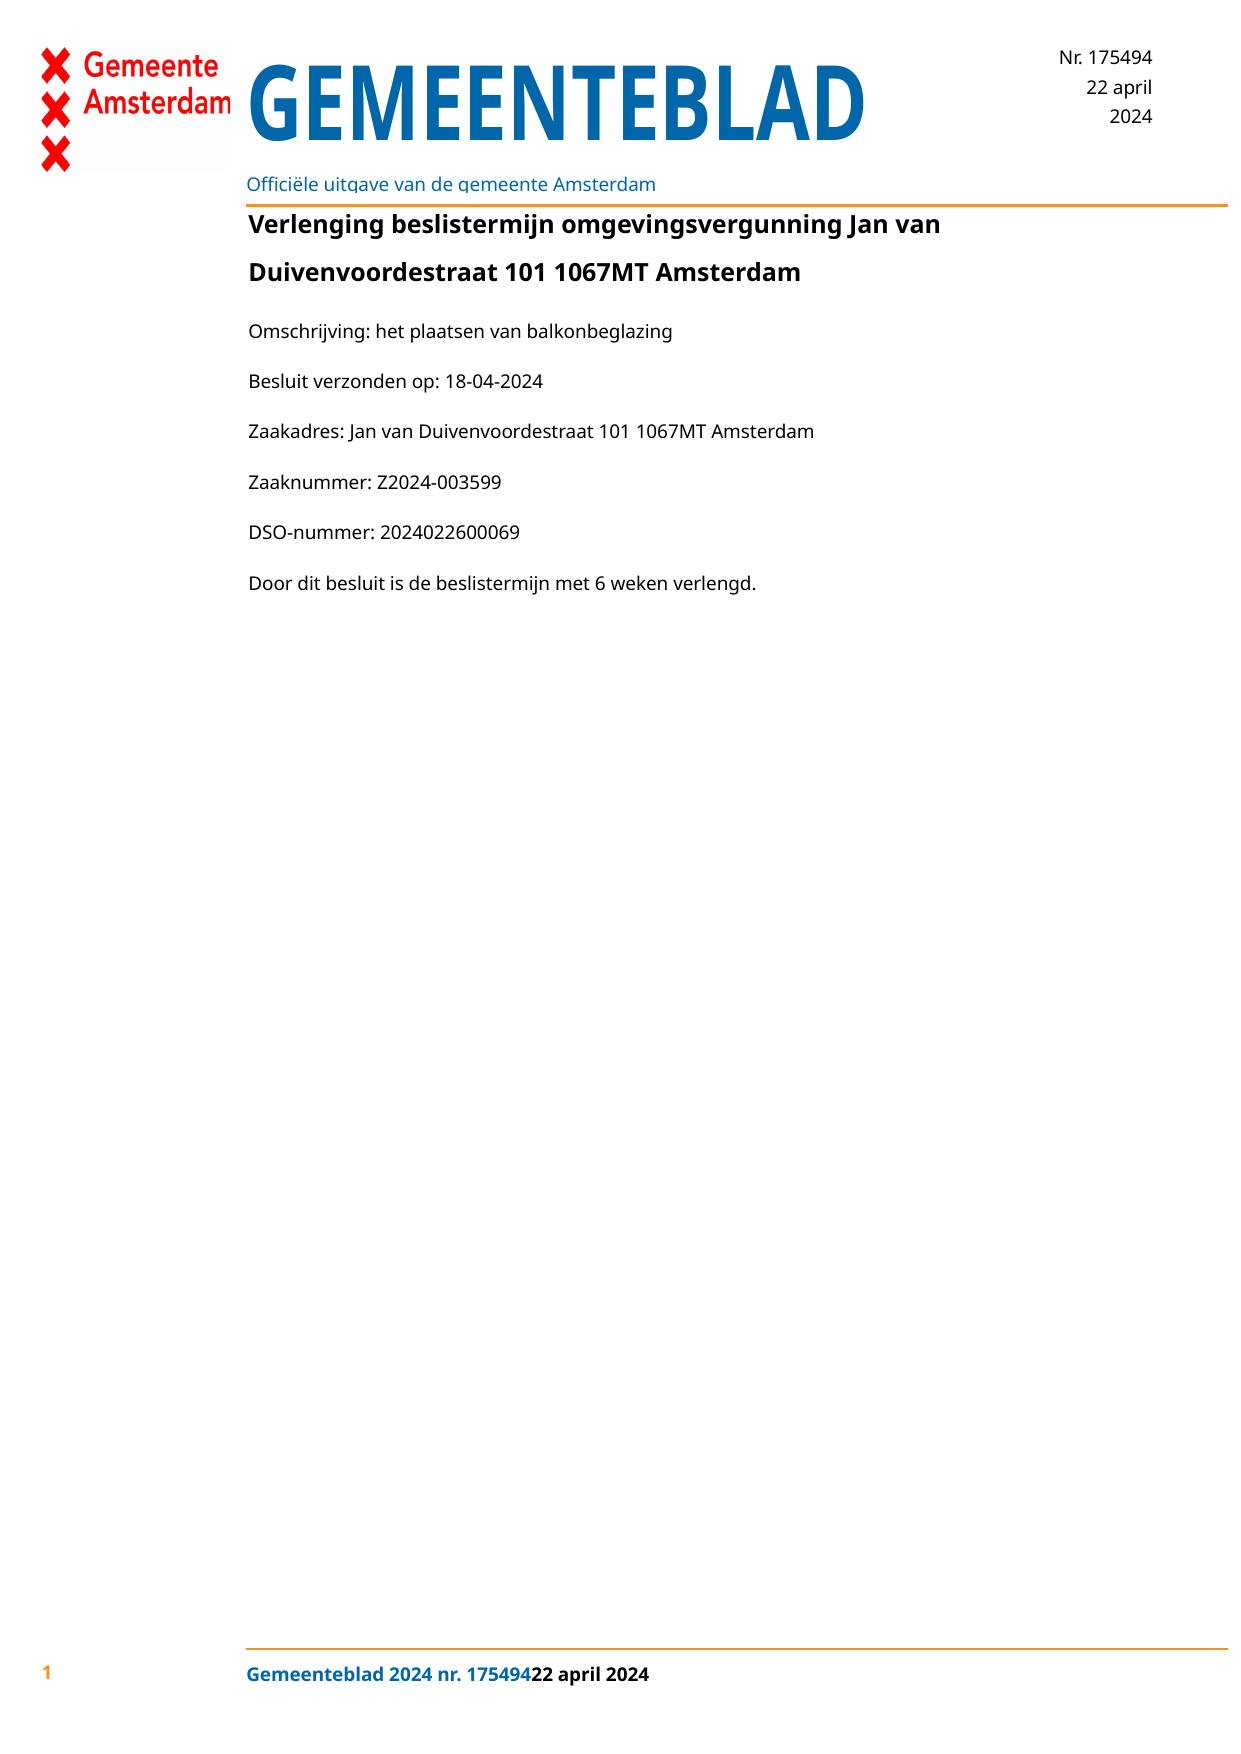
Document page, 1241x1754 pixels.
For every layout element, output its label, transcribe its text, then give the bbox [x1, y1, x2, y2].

text Besluit verzonden op: 18-04-2024 [248, 368, 1152, 394]
text Verlenging beslistermijn omgevingsvergunning Jan van Duivenvoordestraat 101 1067MT Amsterdam [248, 207, 1152, 288]
picture [41, 47, 231, 172]
text Zaakadres: Jan van Duivenvoordestraat 101 1067MT Amsterdam [248, 419, 1152, 444]
text DSO-nummer: 2024022600069 [248, 519, 1152, 545]
text Door dit besluit is de beslistermijn met 6 weken verlengd. [248, 570, 1152, 596]
text Zaaknummer: Z2024-003599 [248, 469, 1152, 495]
text Omschrijving: het plaatsen van balkonbeglazing [248, 318, 1152, 344]
